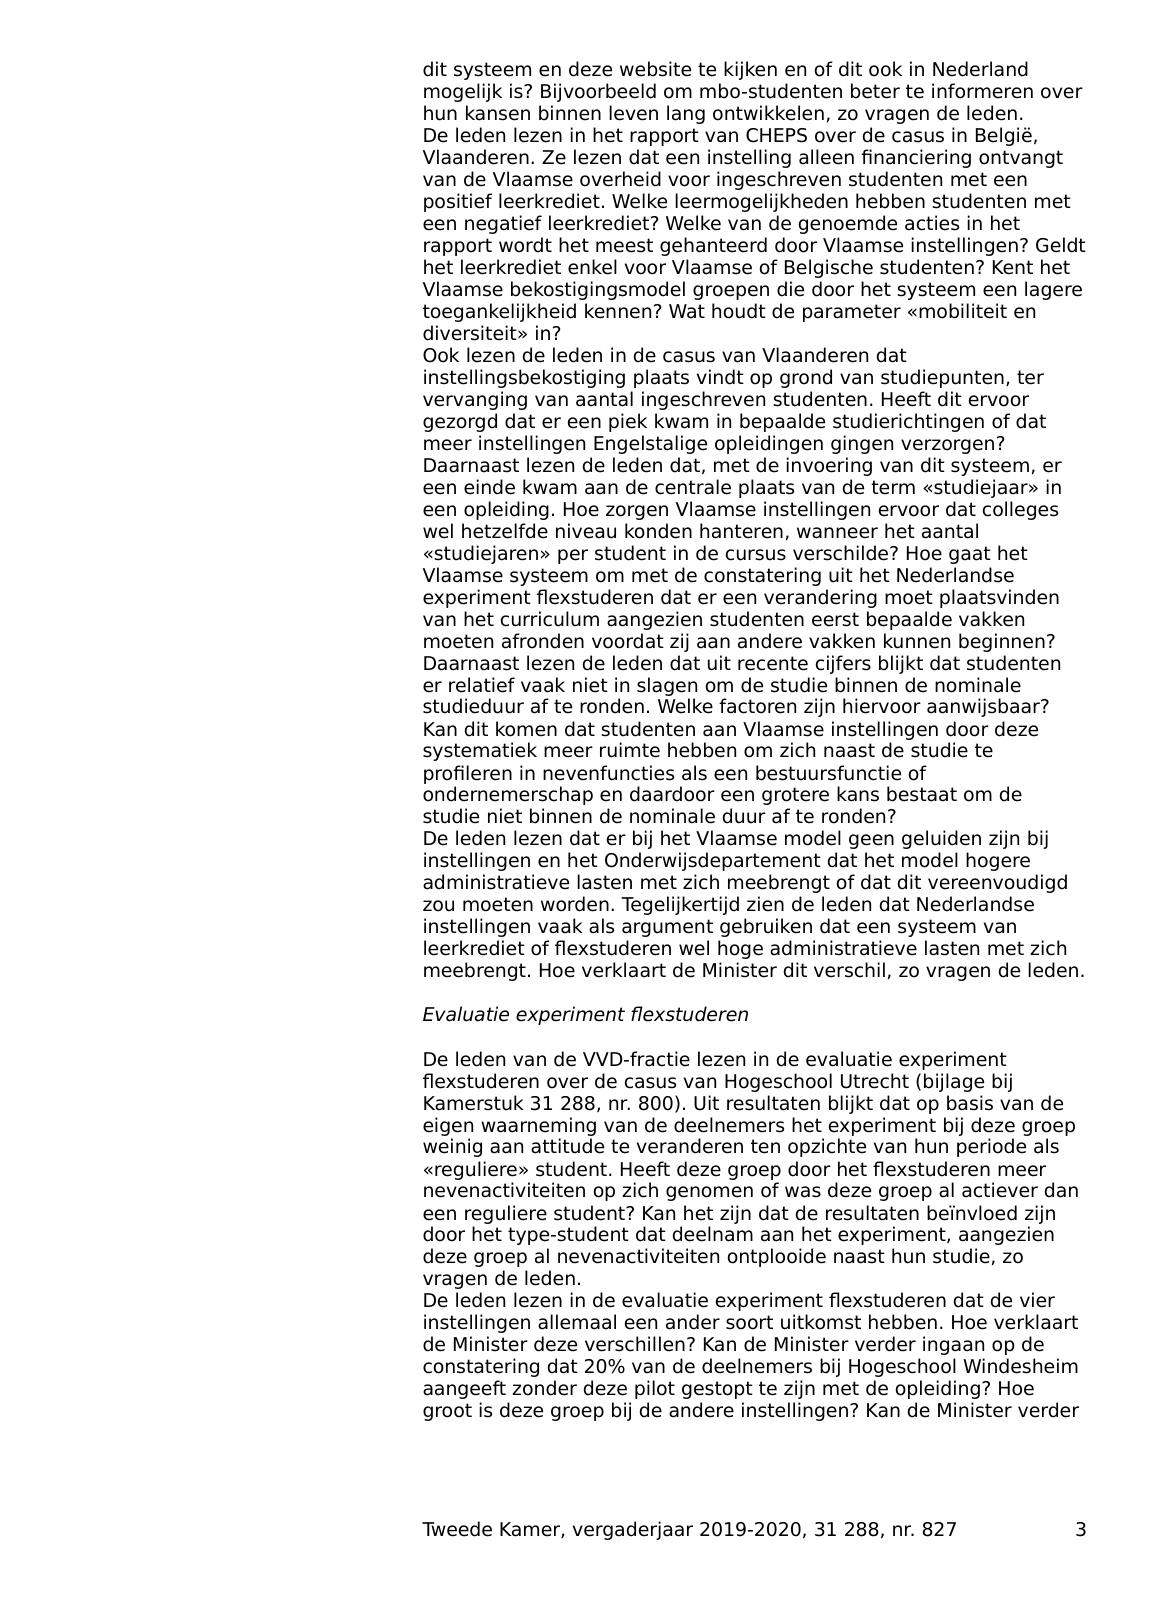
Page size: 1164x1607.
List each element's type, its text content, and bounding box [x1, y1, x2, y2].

text De leden lezen dat er bij het Vlaamse model geen geluiden zijn bij instellingen en het Onderwijsdepartement dat het model hogere administratieve lasten met zich meebrengt of dat dit vereenvoudigd zou moeten worden. Tegelijkertijd zien de leden dat Nederlandse instellingen vaak als argument gebruiken dat een systeem van leerkrediet of flexstuderen wel hoge administratieve lasten met zich meebrengt. Hoe verklaart de Minister dit verschil, zo vragen de leden. [422, 828, 1087, 982]
text De leden van de VVD-fractie lezen in de evaluatie experiment flexstuderen over de casus van Hogeschool Utrecht (bijlage bij Kamerstuk 31 288, nr. 800). Uit resultaten blijkt dat op basis van de eigen waarneming van de deelnemers het experiment bij deze groep weinig aan attitude te veranderen ten opzichte van hun periode als «reguliere» student. Heeft deze groep door het flexstuderen meer nevenactiviteiten op zich genomen of was deze groep al actiever dan een reguliere student? Kan het zijn dat de resultaten beïnvloed zijn door het type-student dat deelnam aan het experiment, aangezien deze groep al nevenactiviteiten ontplooide naast hun studie, zo vragen de leden. [422, 1048, 1087, 1290]
subtitle Evaluatie experiment flexstuderen [422, 1004, 1087, 1026]
text De leden lezen in de evaluatie experiment flexstuderen dat de vier instellingen allemaal een ander soort uitkomst hebben. Hoe verklaart de Minister deze verschillen? Kan de Minister verder ingaan op de constatering dat 20% van de deelnemers bij Hogeschool Windesheim aangeeft zonder deze pilot gestopt te zijn met de opleiding? Hoe groot is deze groep bij de andere instellingen? Kan de Minister verder [422, 1290, 1087, 1422]
text De leden lezen in het rapport van CHEPS over de casus in België, Vlaanderen. Ze lezen dat een instelling alleen financiering ontvangt van de Vlaamse overheid voor ingeschreven studenten met een positief leerkrediet. Welke leermogelijkheden hebben studenten met een negatief leerkrediet? Welke van de genoemde acties in het rapport wordt het meest gehanteerd door Vlaamse instellingen? Geldt het leerkrediet enkel voor Vlaamse of Belgische studenten? Kent het Vlaamse bekostigingsmodel groepen die door het systeem een lagere toegankelijkheid kennen? Wat houdt de parameter «mobiliteit en diversiteit» in? [422, 125, 1087, 345]
text Ook lezen de leden in de casus van Vlaanderen dat instellingsbekostiging plaats vindt op grond van studiepunten, ter vervanging van aantal ingeschreven studenten. Heeft dit ervoor gezorgd dat er een piek kwam in bepaalde studierichtingen of dat meer instellingen Engelstalige opleidingen gingen verzorgen? Daarnaast lezen de leden dat, met de invoering van dit systeem, er een einde kwam aan de centrale plaats van de term «studiejaar» in een opleiding. Hoe zorgen Vlaamse instellingen ervoor dat colleges wel hetzelfde niveau konden hanteren, wanneer het aantal «studiejaren» per student in de cursus verschilde? Hoe gaat het Vlaamse systeem om met de constatering uit het Nederlandse experiment flexstuderen dat er een verandering moet plaatsvinden van het curriculum aangezien studenten eerst bepaalde vakken moeten afronden voordat zij aan andere vakken kunnen beginnen? Daarnaast lezen de leden dat uit recente cijfers blijkt dat studenten er relatief vaak niet in slagen om de studie binnen de nominale studieduur af te ronden. Welke factoren zijn hiervoor aanwijsbaar? Kan dit komen dat studenten aan Vlaamse instellingen door deze systematiek meer ruimte hebben om zich naast de studie te profileren in nevenfuncties als een bestuursfunctie of ondernemerschap en daardoor een grotere kans bestaat om de studie niet binnen de nominale duur af te ronden? [422, 345, 1087, 828]
text dit systeem en deze website te kijken en of dit ook in Nederland mogelijk is? Bijvoorbeeld om mbo-studenten beter te informeren over hun kansen binnen leven lang ontwikkelen, zo vragen de leden. [422, 59, 1087, 125]
